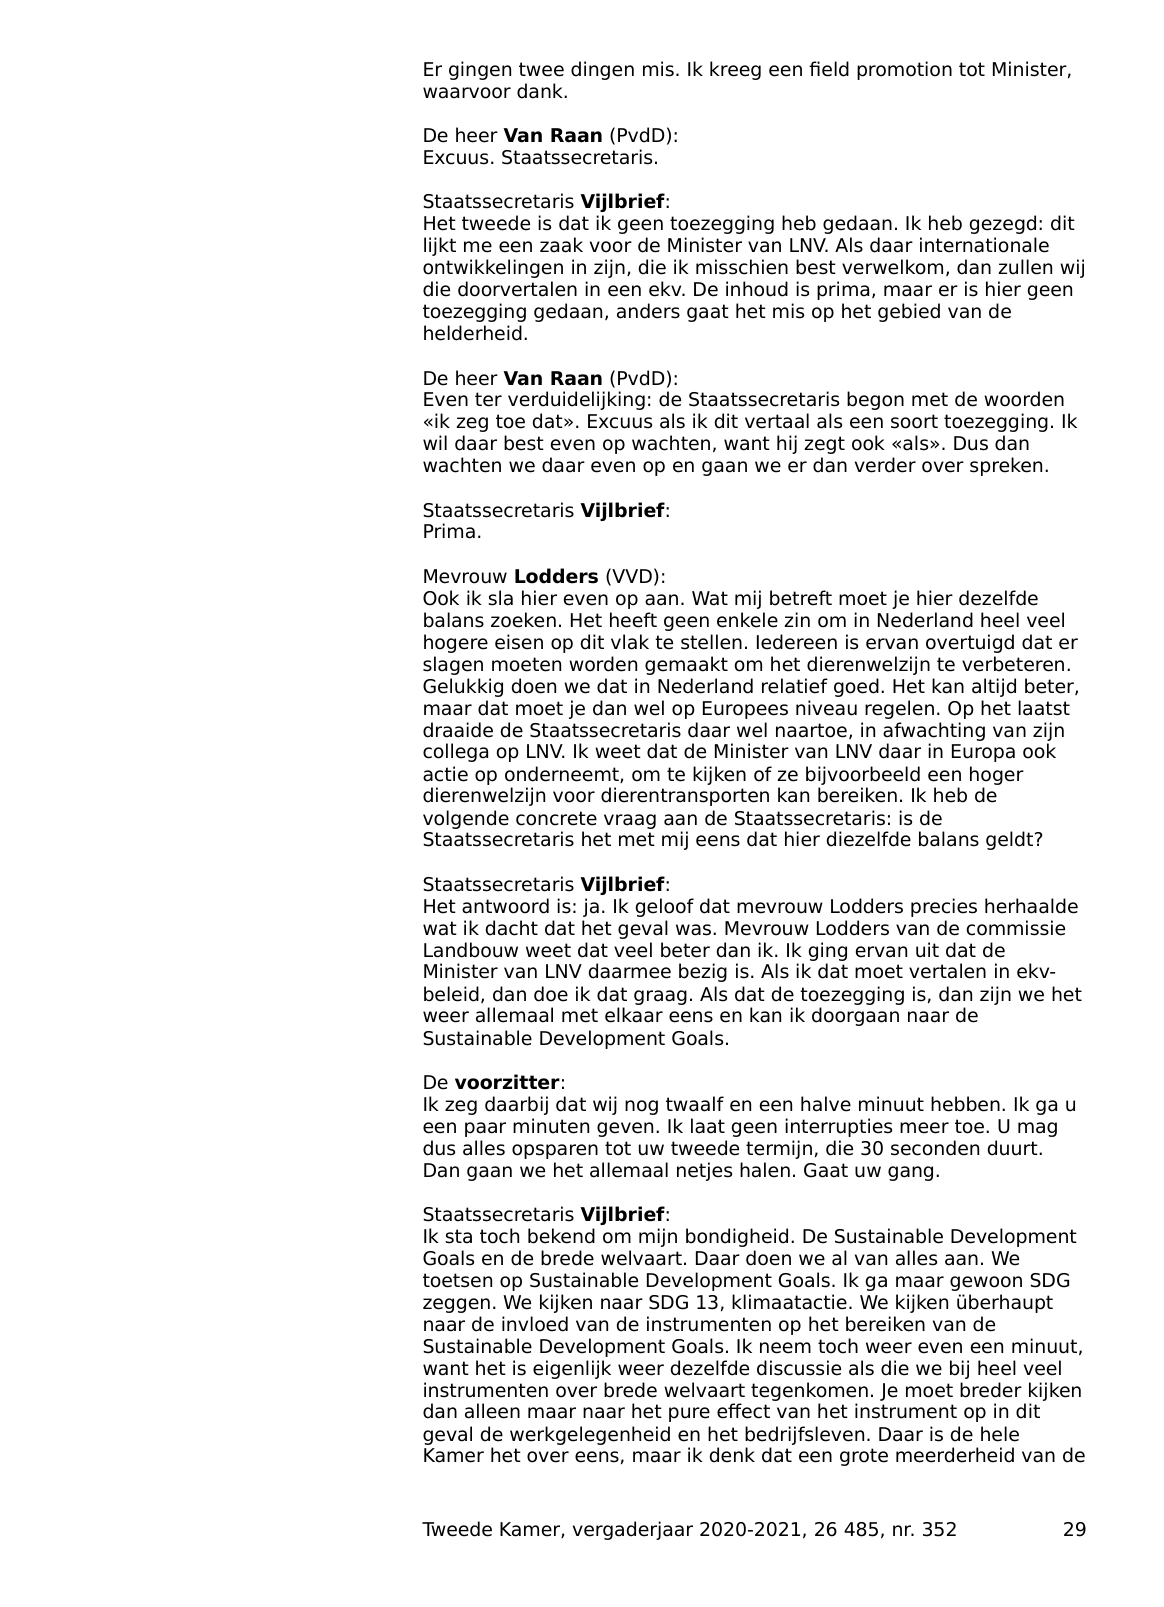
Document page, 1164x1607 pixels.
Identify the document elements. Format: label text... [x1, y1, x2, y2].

text Ik sta toch bekend om mijn bondigheid. De Sustainable Development Goals en de brede welvaart. Daar doen we al van alles aan. We toetsen op Sustainable Development Goals. Ik ga maar gewoon SDG zeggen. We kijken naar SDG 13, klimaatactie. We kijken überhaupt naar de invloed van de instrumenten op het bereiken van de Sustainable Development Goals. Ik neem toch weer even een minuut, want het is eigenlijk weer dezelfde discussie als die we bij heel veel instrumenten over brede welvaart tegenkomen. Je moet breder kijken dan alleen maar naar het pure effect van het instrument op in dit geval de werkgelegenheid en het bedrijfsleven. Daar is de hele Kamer het over eens, maar ik denk dat een grote meerderheid van de [422, 1226, 1087, 1467]
text Het tweede is dat ik geen toezegging heb gedaan. Ik heb gezegd: dit lijkt me een zaak voor de Minister van LNV. Als daar internationale ontwikkelingen in zijn, die ik misschien best verwelkom, dan zullen wij die doorvertalen in een ekv. De inhoud is prima, maar er is hier geen toezegging gedaan, anders gaat het mis op het gebied van de helderheid. [422, 213, 1087, 345]
text Staatssecretaris Vijlbrief: [422, 873, 1087, 896]
text Er gingen twee dingen mis. Ik kreeg een field promotion tot Minister, waarvoor dank. [422, 59, 1087, 103]
text Ook ik sla hier even op aan. Wat mij betreft moet je hier dezelfde balans zoeken. Het heeft geen enkele zin om in Nederland heel veel hogere eisen op dit vlak te stellen. Iedereen is ervan overtuigd dat er slagen moeten worden gemaakt om het dierenwelzijn te verbeteren. Gelukkig doen we dat in Nederland relatief goed. Het kan altijd beter, maar dat moet je dan wel op Europees niveau regelen. Op het laatst draaide de Staatssecretaris daar wel naartoe, in afwachting van zijn collega op LNV. Ik weet dat de Minister van LNV daar in Europa ook actie op onderneemt, om te kijken of ze bijvoorbeeld een hoger dierenwelzijn voor dierentransporten kan bereiken. Ik heb de volgende concrete vraag aan de Staatssecretaris: is de Staatssecretaris het met mij eens dat hier diezelfde balans geldt? [422, 588, 1087, 851]
text Staatssecretaris Vijlbrief: [422, 1204, 1087, 1226]
text Ik zeg daarbij dat wij nog twaalf en een halve minuut hebben. Ik ga u een paar minuten geven. Ik laat geen interrupties meer toe. U mag dus alles opsparen tot uw tweede termijn, die 30 seconden duurt. Dan gaan we het allemaal netjes halen. Gaat uw gang. [422, 1093, 1087, 1181]
text Staatssecretaris Vijlbrief: [422, 499, 1087, 521]
text De heer Van Raan (PvdD): [422, 367, 1087, 389]
text De heer Van Raan (PvdD): [422, 125, 1087, 147]
text Prima. [422, 521, 1087, 543]
text Excuus. Staatssecretaris. [422, 147, 1087, 169]
text De voorzitter: [422, 1072, 1087, 1093]
text Even ter verduidelijking: de Staatssecretaris begon met de woorden «ik zeg toe dat». Excuus als ik dit vertaal als een soort toezegging. Ik wil daar best even op wachten, want hij zegt ook «als». Dus dan wachten we daar even op en gaan we er dan verder over spreken. [422, 389, 1087, 477]
text Staatssecretaris Vijlbrief: [422, 191, 1087, 213]
text Mevrouw Lodders (VVD): [422, 566, 1087, 588]
text Het antwoord is: ja. Ik geloof dat mevrouw Lodders precies herhaalde wat ik dacht dat het geval was. Mevrouw Lodders van de commissie Landbouw weet dat veel beter dan ik. Ik ging ervan uit dat de Minister van LNV daarmee bezig is. Als ik dat moet vertalen in ekv-beleid, dan doe ik dat graag. Als dat de toezegging is, dan zijn we het weer allemaal met elkaar eens en kan ik doorgaan naar de Sustainable Development Goals. [422, 896, 1087, 1049]
